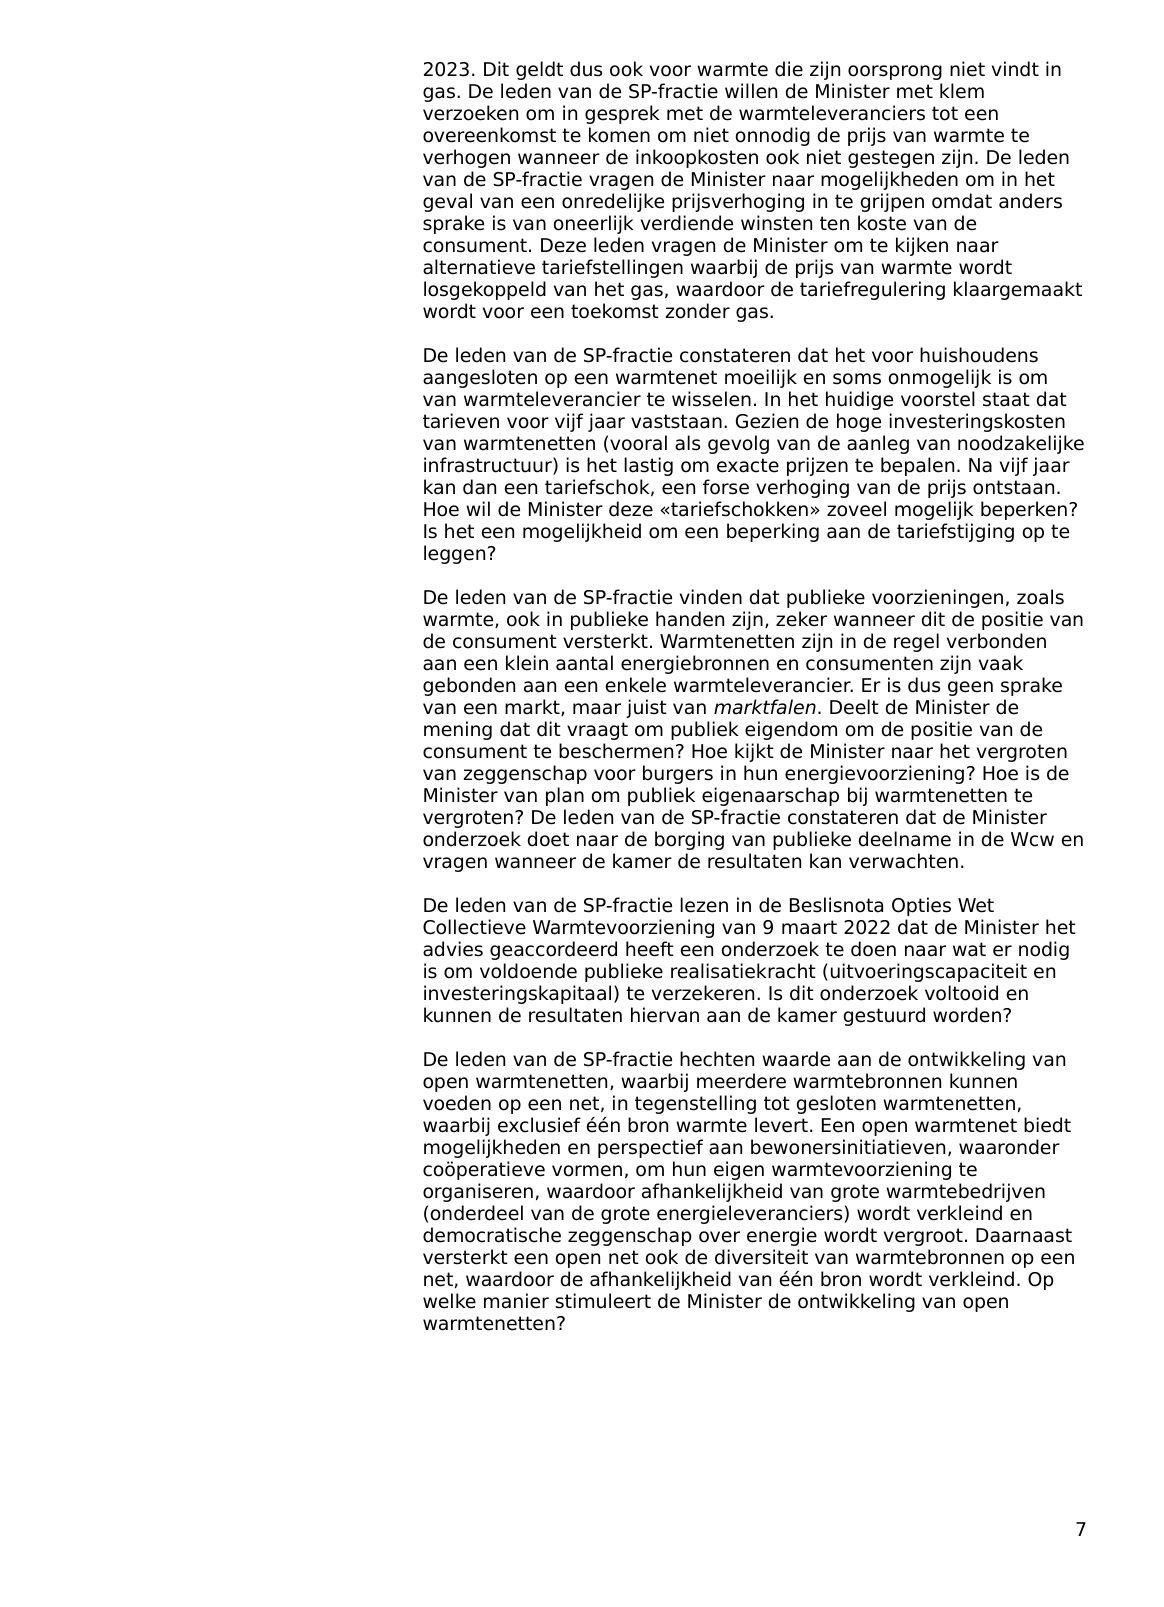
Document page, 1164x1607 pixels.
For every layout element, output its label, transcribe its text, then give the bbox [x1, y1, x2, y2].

text De leden van de SP-fractie vinden dat publieke voorzieningen, zoals warmte, ook in publieke handen zijn, zeker wanneer dit de positie van de consument versterkt. Warmtenetten zijn in de regel verbonden aan een klein aantal energiebronnen en consumenten zijn vaak gebonden aan een enkele warmteleverancier. Er is dus geen sprake van een markt, maar juist van marktfalen. Deelt de Minister de mening dat dit vraagt om publiek eigendom om de positie van de consument te beschermen? Hoe kijkt de Minister naar het vergroten van zeggenschap voor burgers in hun energievoorziening? Hoe is de Minister van plan om publiek eigenaarschap bij warmtenetten te vergroten? De leden van de SP-fractie constateren dat de Minister onderzoek doet naar de borging van publieke deelname in de Wcw en vragen wanneer de kamer de resultaten kan verwachten. [422, 587, 1087, 873]
text De leden van de SP-fractie constateren dat het voor huishoudens aangesloten op een warmtenet moeilijk en soms onmogelijk is om van warmteleverancier te wisselen. In het huidige voorstel staat dat tarieven voor vijf jaar vaststaan. Gezien de hoge investeringskosten van warmtenetten (vooral als gevolg van de aanleg van noodzakelijke infrastructuur) is het lastig om exacte prijzen te bepalen. Na vijf jaar kan dan een tariefschok, een forse verhoging van de prijs ontstaan. Hoe wil de Minister deze «tariefschokken» zoveel mogelijk beperken? Is het een mogelijkheid om een beperking aan de tariefstijging op te leggen? [422, 345, 1087, 565]
text De leden van de SP-fractie lezen in de Beslisnota Opties Wet Collectieve Warmtevoorziening van 9 maart 2022 dat de Minister het advies geaccordeerd heeft een onderzoek te doen naar wat er nodig is om voldoende publieke realisatiekracht (uitvoeringscapaciteit en investeringskapitaal) te verzekeren. Is dit onderzoek voltooid en kunnen de resultaten hiervan aan de kamer gestuurd worden? [422, 895, 1087, 1027]
text 2023. Dit geldt dus ook voor warmte die zijn oorsprong niet vindt in gas. De leden van de SP-fractie willen de Minister met klem verzoeken om in gesprek met de warmteleveranciers tot een overeenkomst te komen om niet onnodig de prijs van warmte te verhogen wanneer de inkoopkosten ook niet gestegen zijn. De leden van de SP-fractie vragen de Minister naar mogelijkheden om in het geval van een onredelijke prijsverhoging in te grijpen omdat anders sprake is van oneerlijk verdiende winsten ten koste van de consument. Deze leden vragen de Minister om te kijken naar alternatieve tariefstellingen waarbij de prijs van warmte wordt losgekoppeld van het gas, waardoor de tariefregulering klaargemaakt wordt voor een toekomst zonder gas. [422, 59, 1087, 323]
text De leden van de SP-fractie hechten waarde aan de ontwikkeling van open warmtenetten, waarbij meerdere warmtebronnen kunnen voeden op een net, in tegenstelling tot gesloten warmtenetten, waarbij exclusief één bron warmte levert. Een open warmtenet biedt mogelijkheden en perspectief aan bewonersinitiatieven, waaronder coöperatieve vormen, om hun eigen warmtevoorziening te organiseren, waardoor afhankelijkheid van grote warmtebedrijven (onderdeel van de grote energieleveranciers) wordt verkleind en democratische zeggenschap over energie wordt vergroot. Daarnaast versterkt een open net ook de diversiteit van warmtebronnen op een net, waardoor de afhankelijkheid van één bron wordt verkleind. Op welke manier stimuleert de Minister de ontwikkeling van open warmtenetten? [422, 1049, 1087, 1335]
